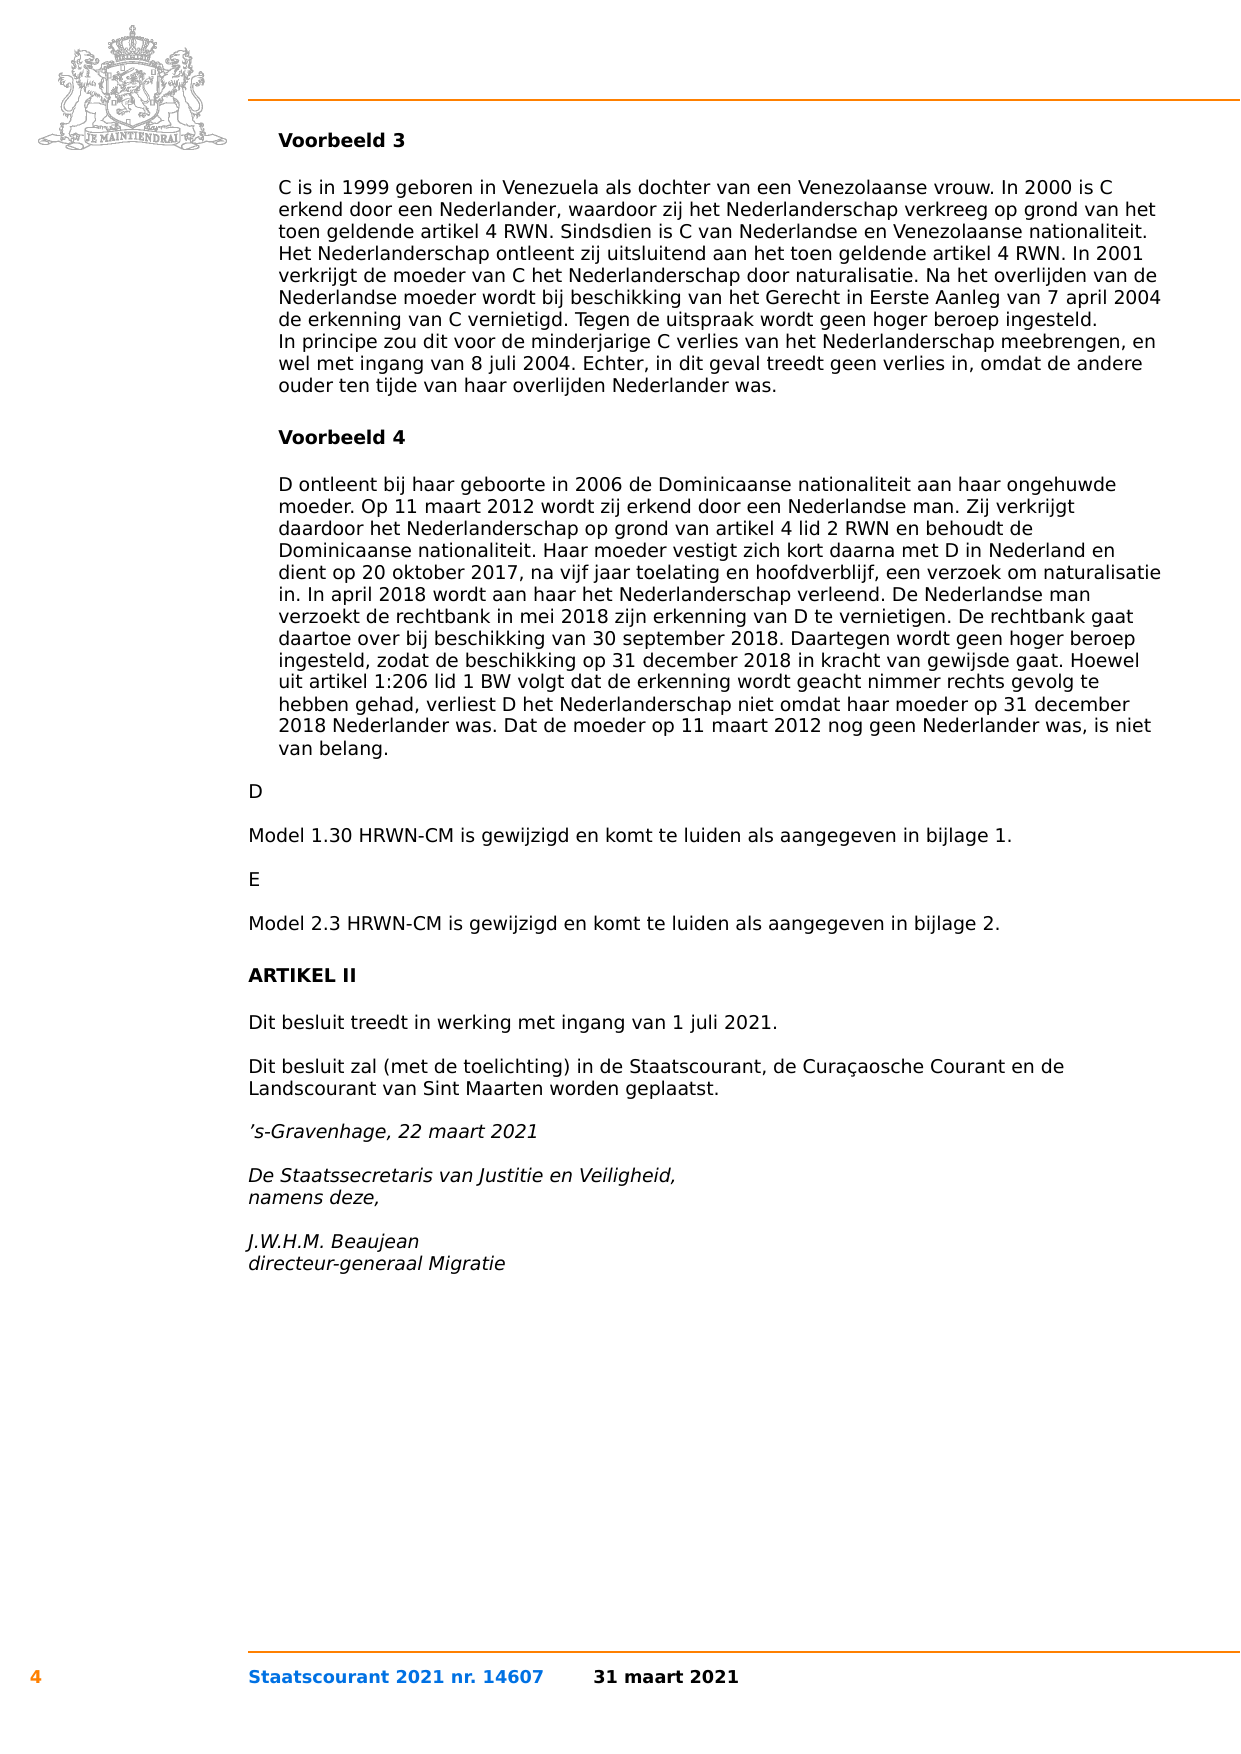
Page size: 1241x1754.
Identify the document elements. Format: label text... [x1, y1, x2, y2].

subtitle Voorbeeld 3 [278, 130, 1163, 152]
text Model 1.30 HRWN-CM is gewijzigd en komt te luiden als aangegeven in bijlage 1. [248, 825, 1163, 847]
picture [38, 25, 227, 150]
text E [248, 869, 1163, 891]
text Dit besluit zal (met de toelichting) in de Staatscourant, de Curaçaosche Courant en de Landscourant van Sint Maarten worden geplaatst. [248, 1056, 1163, 1099]
subtitle ARTIKEL II [248, 965, 1163, 987]
text Model 2.3 HRWN-CM is gewijzigd en komt te luiden als aangegeven in bijlage 2. [248, 913, 1163, 935]
text De Staatssecretaris van Justitie en Veiligheid, namens deze, J.W.H.M. Beaujean directeur-generaal Migratie [248, 1165, 1163, 1275]
text Dit besluit treedt in werking met ingang van 1 juli 2021. [248, 1012, 1163, 1034]
text D [248, 781, 1163, 803]
text ’s-Gravenhage, 22 maart 2021 [248, 1121, 1163, 1143]
text C is in 1999 geboren in Venezuela als dochter van een Venezolaanse vrouw. In 2000 is C erkend door een Nederlander, waardoor zij het Nederlanderschap verkreeg op grond van het toen geldende artikel 4 RWN. Sindsdien is C van Nederlandse en Venezolaanse nationaliteit. Het Nederlanderschap ontleent zij uitsluitend aan het toen geldende artikel 4 RWN. In 2001 verkrijgt de moeder van C het Nederlanderschap door naturalisatie. Na het overlijden van de Nederlandse moeder wordt bij beschikking van het Gerecht in Eerste Aanleg van 7 april 2004 de erkenning van C vernietigd. Tegen de uitspraak wordt geen hoger beroep ingesteld. [278, 177, 1163, 331]
text In principe zou dit voor de minderjarige C verlies van het Nederlanderschap meebrengen, en wel met ingang van 8 juli 2004. Echter, in dit geval treedt geen verlies in, omdat de andere ouder ten tijde van haar overlijden Nederlander was. [278, 331, 1163, 397]
subtitle Voorbeeld 4 [278, 427, 1163, 449]
text D ontleent bij haar geboorte in 2006 de Dominicaanse nationaliteit aan haar ongehuwde moeder. Op 11 maart 2012 wordt zij erkend door een Nederlandse man. Zij verkrijgt daardoor het Nederlanderschap op grond van artikel 4 lid 2 RWN en behoudt de Dominicaanse nationaliteit. Haar moeder vestigt zich kort daarna met D in Nederland en dient op 20 oktober 2017, na vijf jaar toelating en hoofdverblijf, een verzoek om naturalisatie in. In april 2018 wordt aan haar het Nederlanderschap verleend. De Nederlandse man verzoekt de rechtbank in mei 2018 zijn erkenning van D te vernietigen. De rechtbank gaat daartoe over bij beschikking van 30 september 2018. Daartegen wordt geen hoger beroep ingesteld, zodat de beschikking op 31 december 2018 in kracht van gewijsde gaat. Hoewel uit artikel 1:206 lid 1 BW volgt dat de erkenning wordt geacht nimmer rechts gevolg te hebben gehad, verliest D het Nederlanderschap niet omdat haar moeder op 31 december 2018 Nederlander was. Dat de moeder op 11 maart 2012 nog geen Nederlander was, is niet van belang. [278, 474, 1163, 759]
